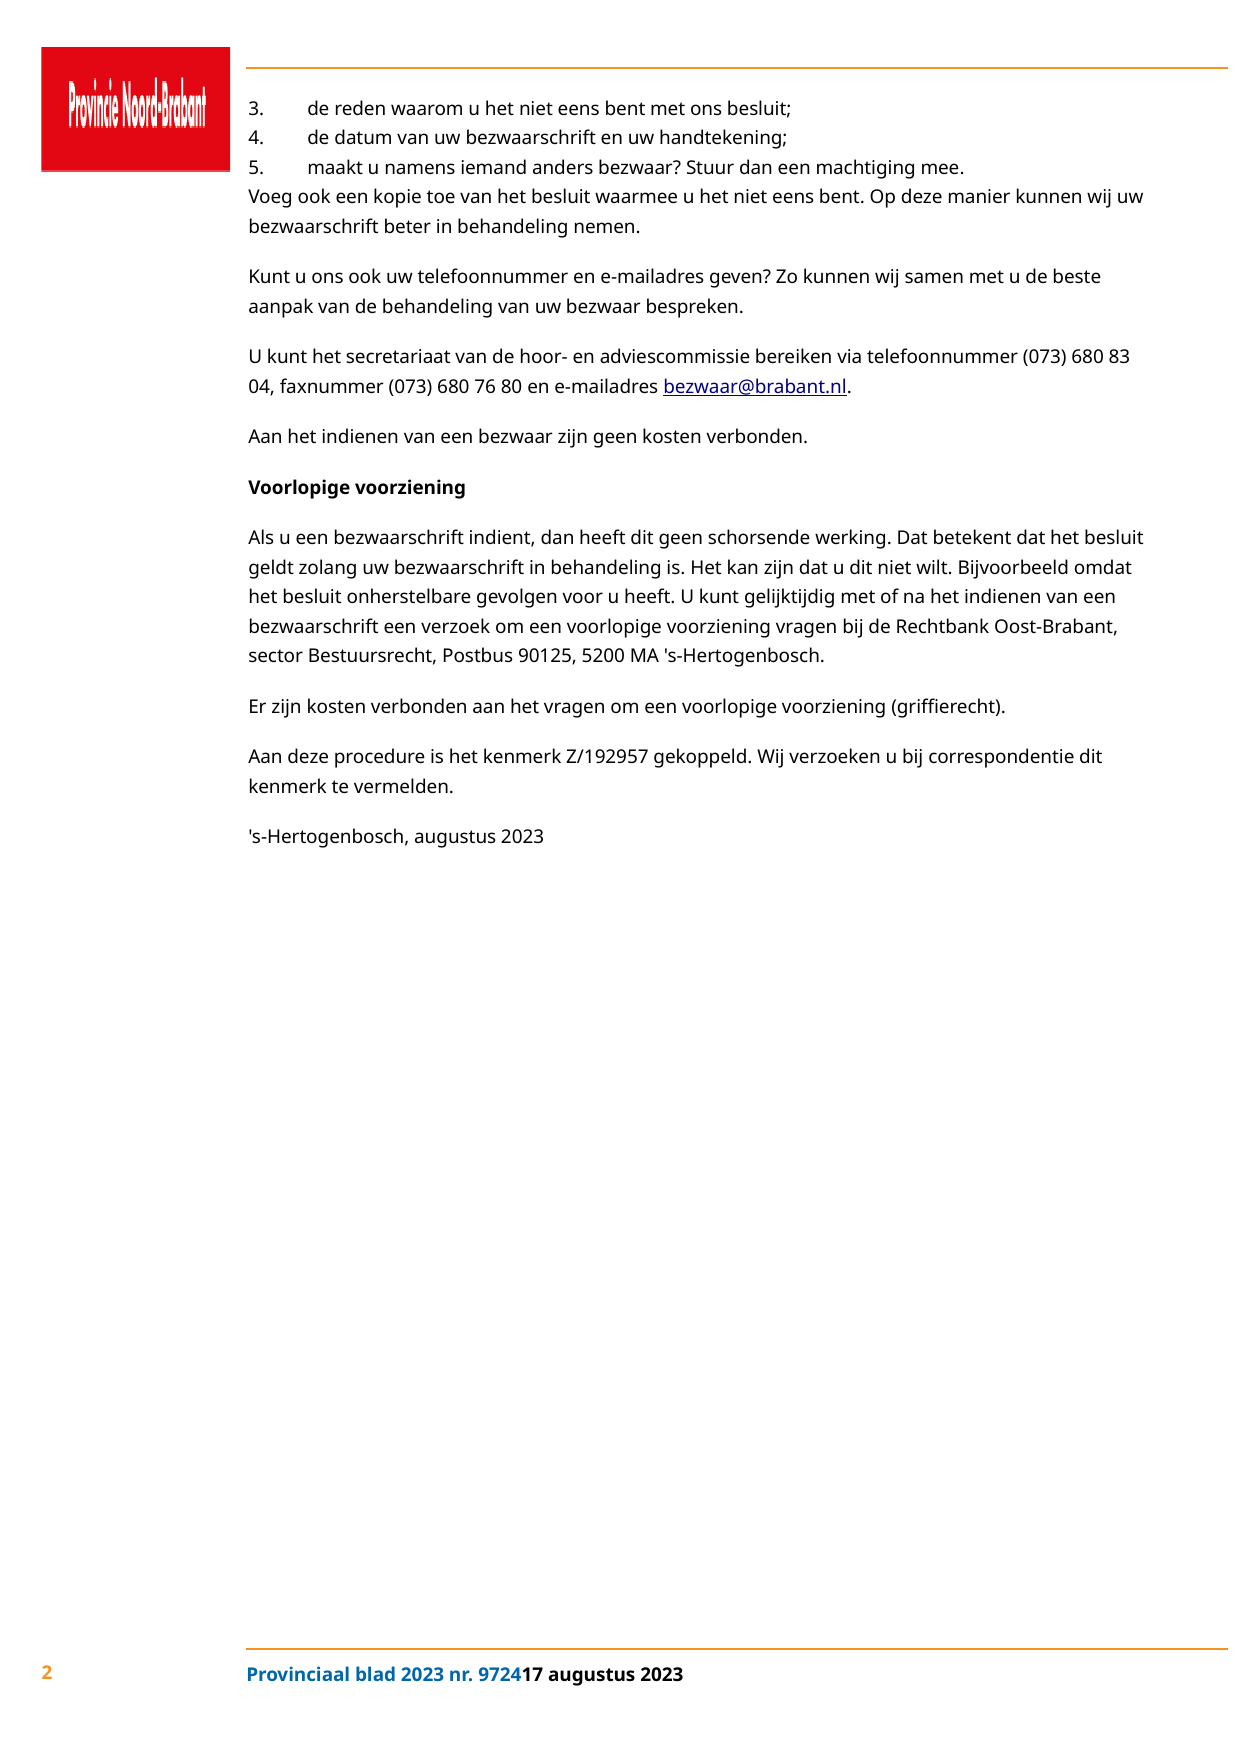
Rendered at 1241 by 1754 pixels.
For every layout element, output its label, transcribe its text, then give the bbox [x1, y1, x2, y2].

text Kunt u ons ook uw telefoonnummer en e-mailadres geven? Zo kunnen wij samen met u de beste aanpak van de behandeling van uw bezwaar bespreken. [248, 263, 1152, 319]
text Aan deze procedure is het kenmerk Z/192957 gekoppeld. Wij verzoeken u bij correspondentie dit kenmerk te vermelden. [248, 743, 1152, 799]
text Er zijn kosten verbonden aan het vragen om een voorlopige voorziening (griffierecht). [248, 693, 1152, 719]
text Aan het indienen van een bezwaar zijn geen kosten verbonden. [248, 423, 1152, 449]
text 's-Hertogenbosch, augustus 2023 [248, 823, 1152, 849]
text Voeg ook een kopie toe van het besluit waarmee u het niet eens bent. Op deze manier kunnen wij uw bezwaarschrift beter in behandeling nemen. [248, 183, 1152, 239]
list de datum van uw bezwaarschrift en uw handtekening; [248, 124, 1152, 150]
text U kunt het secretariaat van de hoor- en adviescommissie bereiken via telefoonnummer (073) 680 83 04, faxnummer (073) 680 76 80 en e-mailadres bezwaar@brabant.nl. [248, 343, 1152, 399]
text Als u een bezwaarschrift indient, dan heeft dit geen schorsende werking. Dat betekent dat het besluit geldt zolang uw bezwaarschrift in behandeling is. Het kan zijn dat u dit niet wilt. Bijvoorbeeld omdat het besluit onherstelbare gevolgen voor u heeft. U kunt gelijktijdig met of na het indienen van een bezwaarschrift een verzoek om een voorlopige voorziening vragen bij de Rechtbank Oost-Brabant, sector Bestuursrecht, Postbus 90125, 5200 MA 's‑Hertogenbosch. [248, 524, 1152, 668]
list de reden waarom u het niet eens bent met ons besluit; [248, 95, 1152, 121]
list maakt u namens iemand anders bezwaar? Stuur dan een machtiging mee. [248, 154, 1152, 180]
text Voorlopige voorziening [248, 474, 1152, 500]
picture [41, 47, 231, 172]
